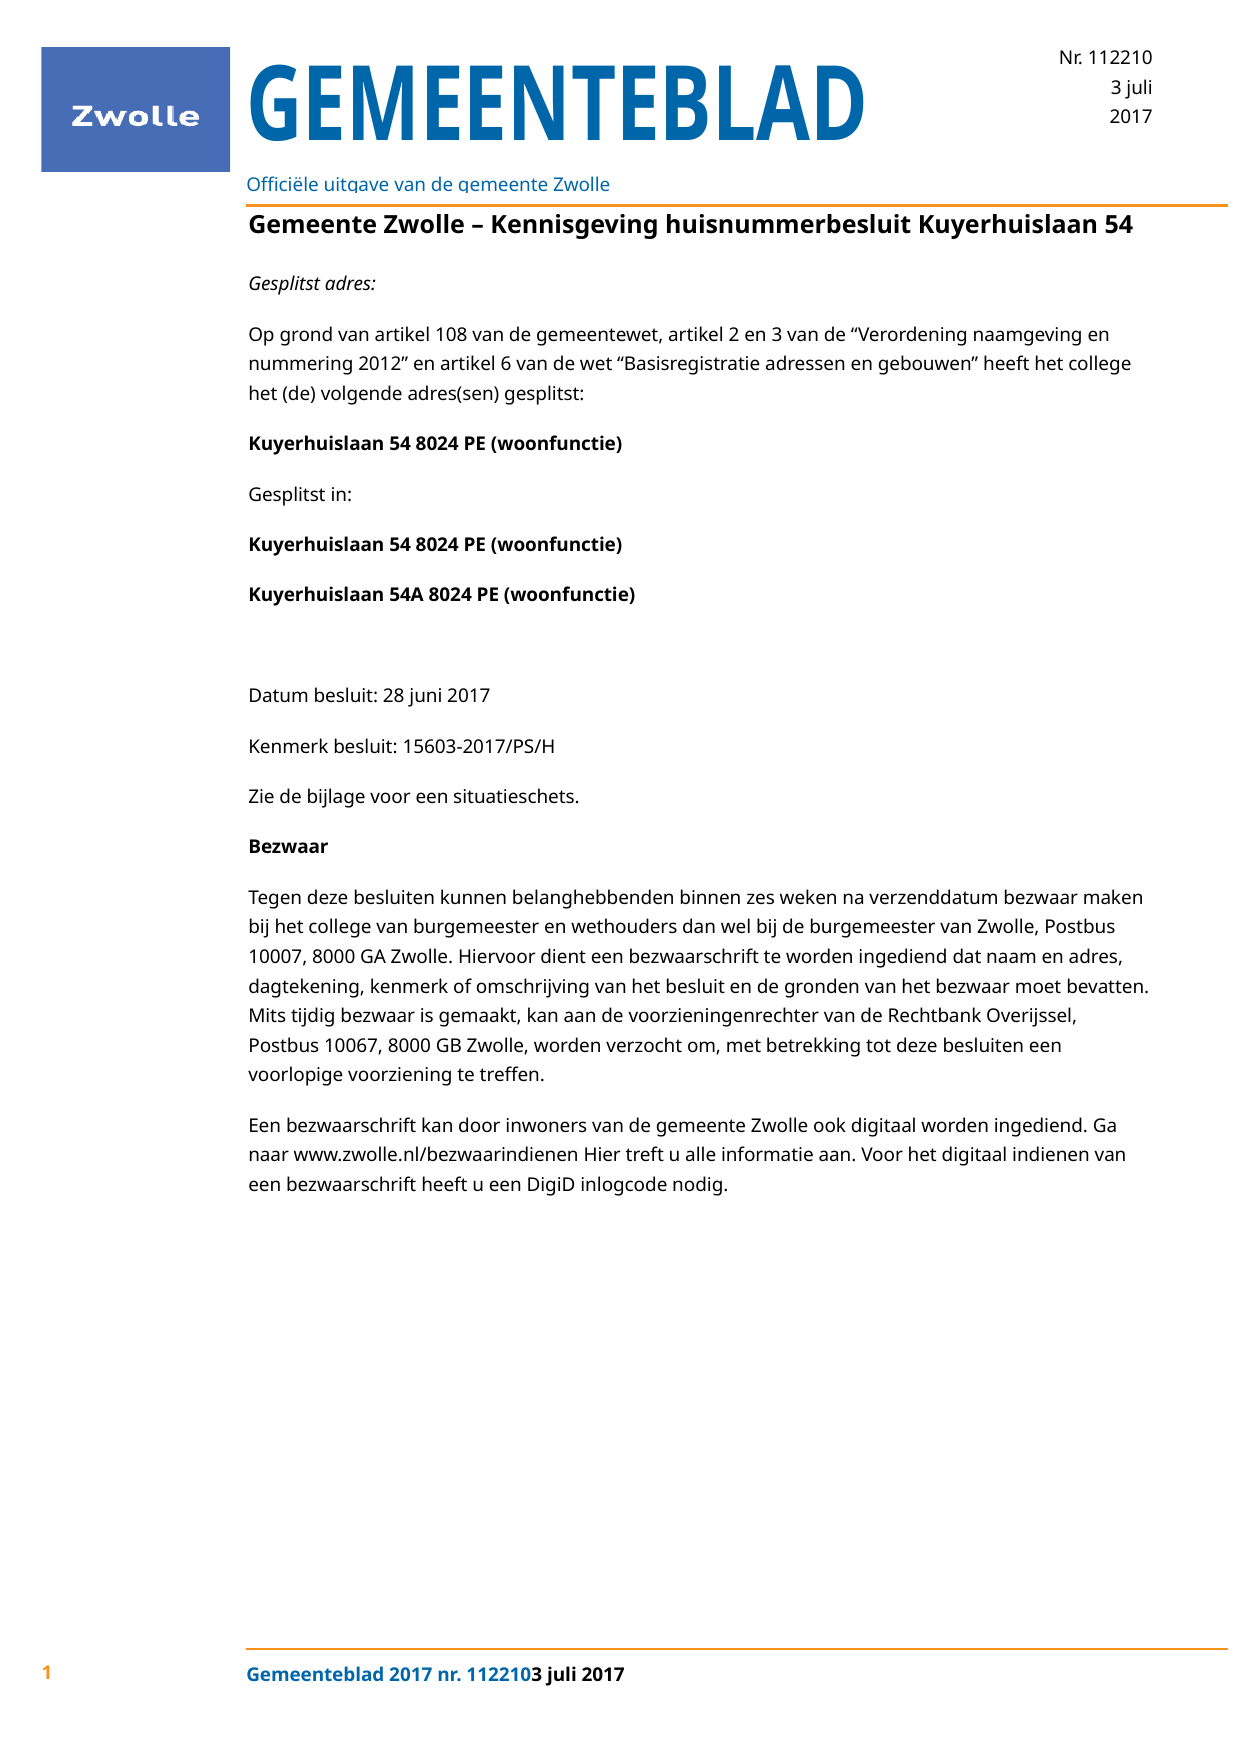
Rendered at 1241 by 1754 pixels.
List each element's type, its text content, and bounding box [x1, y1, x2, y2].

text Gesplitst in: [248, 481, 1152, 506]
text Kuyerhuislaan 54 8024 PE (woonfunctie) [248, 531, 1152, 557]
text Kuyerhuislaan 54 8024 PE (woonfunctie) [248, 430, 1152, 456]
text Gesplitst adres: [248, 270, 1152, 296]
text Datum besluit: 28 juni 2017 [248, 682, 1152, 708]
text Kenmerk besluit: 15603-2017/PS/H [248, 733, 1152, 758]
text Een bezwaarschrift kan door inwoners van de gemeente Zwolle ook digitaal worden ingediend. Ga naar www.zwolle.nl/bezwaarindienen Hier treft u alle informatie aan. Voor het digitaal indienen van een bezwaarschrift heeft u een DigiD inlogcode nodig. [248, 1112, 1152, 1197]
text Bezwaar [248, 834, 1152, 859]
text Zie de bijlage voor een situatieschets. [248, 783, 1152, 809]
text Op grond van artikel 108 van de gemeentewet, artikel 2 en 3 van de “Verordening naamgeving en nummering 2012” en artikel 6 van de wet “Basisregistratie adressen en gebouwen” heeft het college het (de) volgende adres(sen) gesplitst: [248, 321, 1152, 406]
text Kuyerhuislaan 54A 8024 PE (woonfunctie) [248, 582, 1152, 607]
text Tegen deze besluiten kunnen belanghebbenden binnen zes weken na verzenddatum bezwaar maken bij het college van burgemeester en wethouders dan wel bij de burgemeester van Zwolle, Postbus 10007, 8000 GA Zwolle. Hiervoor dient een bezwaarschrift te worden ingediend dat naam en adres, dagtekening, kenmerk of omschrijving van het besluit en de gronden van het bezwaar moet bevatten. Mits tijdig bezwaar is gemaakt, kan aan de voorzieningenrechter van de Rechtbank Overijssel, Postbus 10067, 8000 GB Zwolle, worden verzocht om, met betrekking tot deze besluiten een voorlopige voorziening te treffen. [248, 884, 1152, 1087]
text Gemeente Zwolle – Kennisgeving huisnummerbesluit Kuyerhuislaan 54 [248, 207, 1152, 241]
picture [41, 47, 231, 172]
